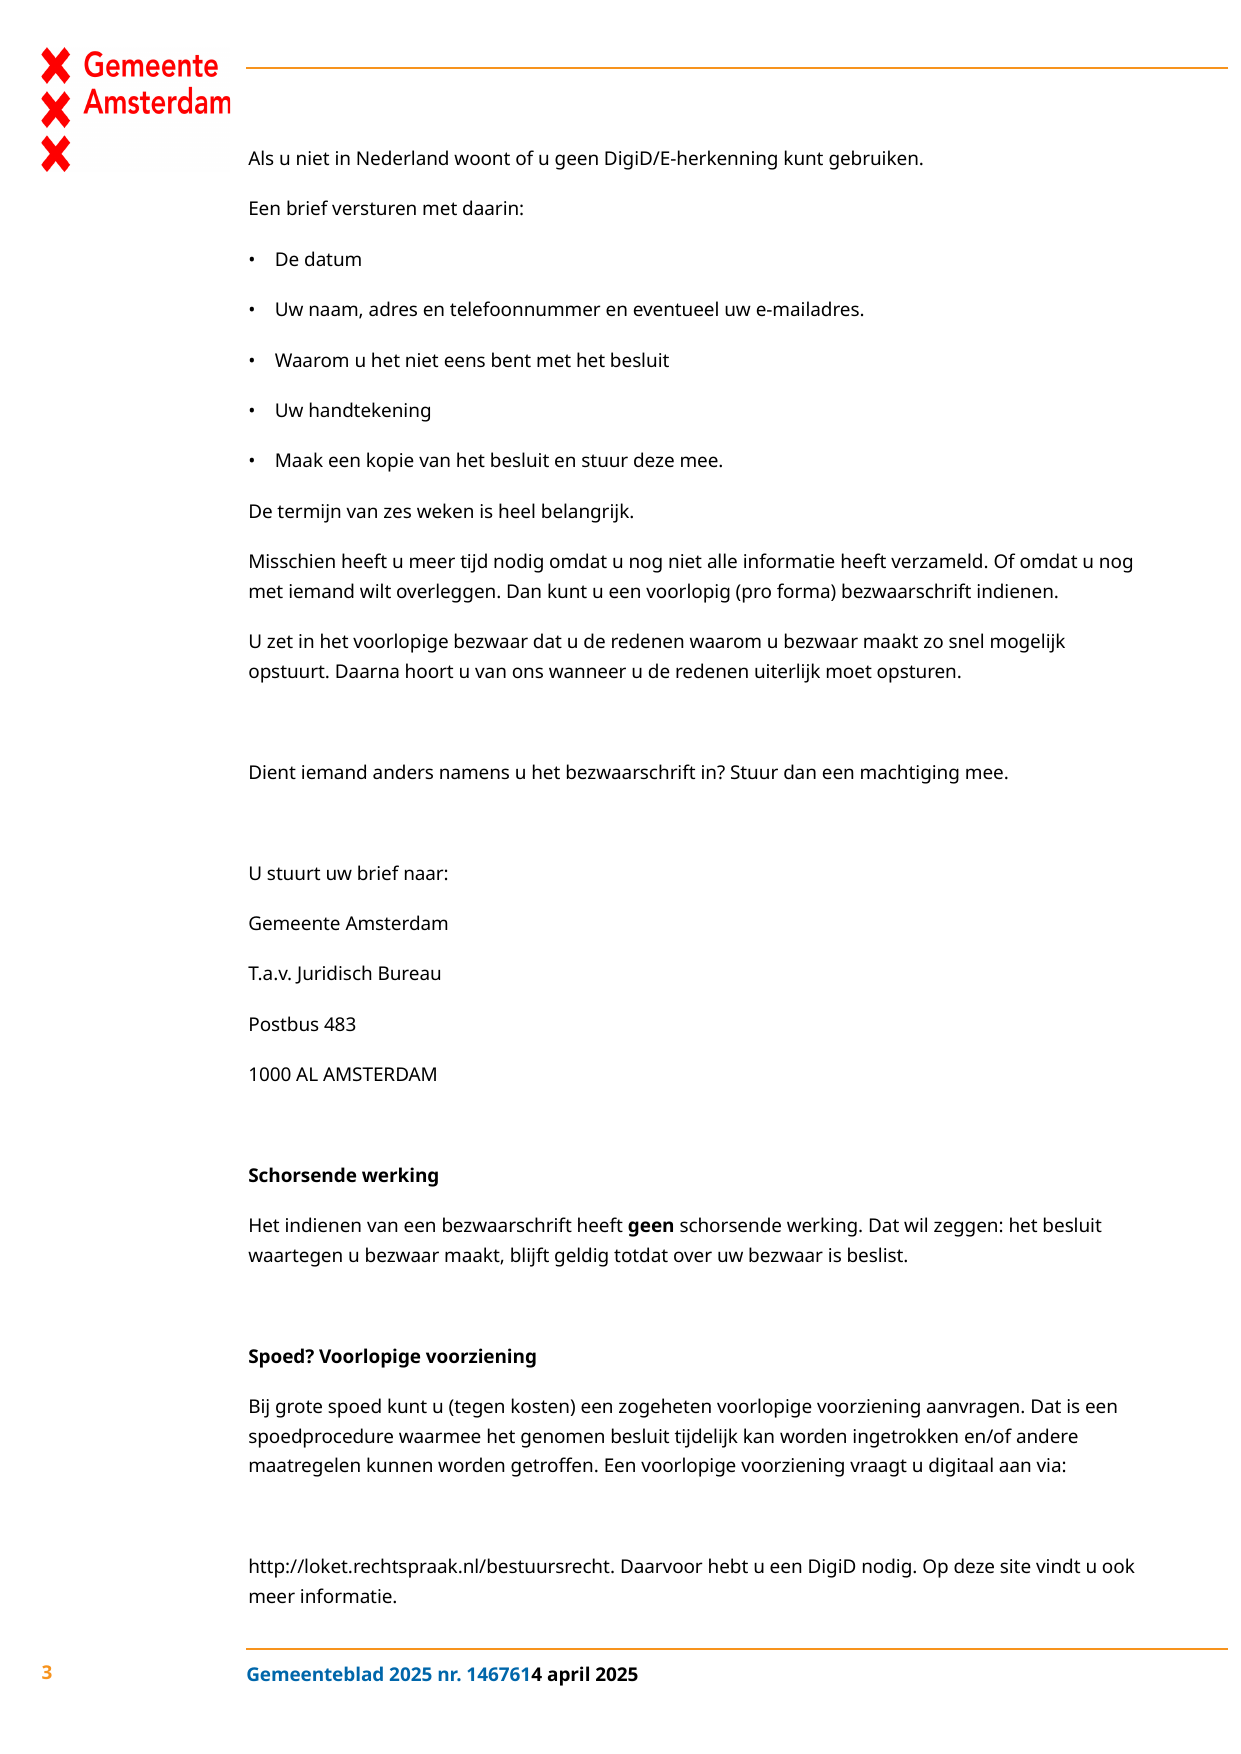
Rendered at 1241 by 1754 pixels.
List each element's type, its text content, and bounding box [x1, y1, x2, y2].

text • Waarom u het niet eens bent met het besluit [248, 347, 1152, 373]
text 1000 AL AMSTERDAM [248, 1061, 1152, 1087]
text Spoed? Voorlopige voorziening [248, 1343, 1152, 1369]
text Een brief versturen met daarin: [248, 196, 1152, 221]
text • Maak een kopie van het besluit en stuur deze mee. [248, 448, 1152, 473]
text Misschien heeft u meer tijd nodig omdat u nog niet alle informatie heeft verzameld. Of omdat u nog met iemand wilt overleggen. Dan kunt u een voorlopig (pro forma) bezwaarschrift indienen. [248, 548, 1152, 604]
text Bij grote spoed kunt u (tegen kosten) een zogeheten voorlopige voorziening aanvragen. Dat is een spoedprocedure waarmee het genomen besluit tijdelijk kan worden ingetrokken en/of andere maatregelen kunnen worden getroffen. Een voorlopige voorziening vraagt u digitaal aan via: [248, 1393, 1152, 1478]
text Gemeente Amsterdam [248, 910, 1152, 936]
text Schorsende werking [248, 1162, 1152, 1188]
text Het indienen van een bezwaarschrift heeft geen schorsende werking. Dat wil zeggen: het besluit waartegen u bezwaar maakt, blijft geldig totdat over uw bezwaar is beslist. [248, 1213, 1152, 1268]
text U zet in het voorlopige bezwaar dat u de redenen waarom u bezwaar maakt zo snel mogelijk opstuurt. Daarna hoort u van ons wanneer u de redenen uiterlijk moet opsturen. [248, 628, 1152, 684]
text De termijn van zes weken is heel belangrijk. [248, 498, 1152, 524]
text U stuurt uw brief naar: [248, 860, 1152, 886]
text Dient iemand anders namens u het bezwaarschrift in? Stuur dan een machtiging mee. [248, 759, 1152, 785]
text • De datum [248, 246, 1152, 272]
text http://loket.rechtspraak.nl/bestuursrecht. Daarvoor hebt u een DigiD nodig. Op deze site vindt u ook meer informatie. [248, 1553, 1152, 1609]
text T.a.v. Juridisch Bureau [248, 961, 1152, 986]
text Als u niet in Nederland woont of u geen DigiD/E-herkenning kunt gebruiken. [248, 145, 1152, 171]
text Postbus 483 [248, 1011, 1152, 1037]
text • Uw handtekening [248, 397, 1152, 423]
text • Uw naam, adres en telefoonnummer en eventueel uw e-mailadres. [248, 296, 1152, 322]
picture [41, 47, 231, 172]
